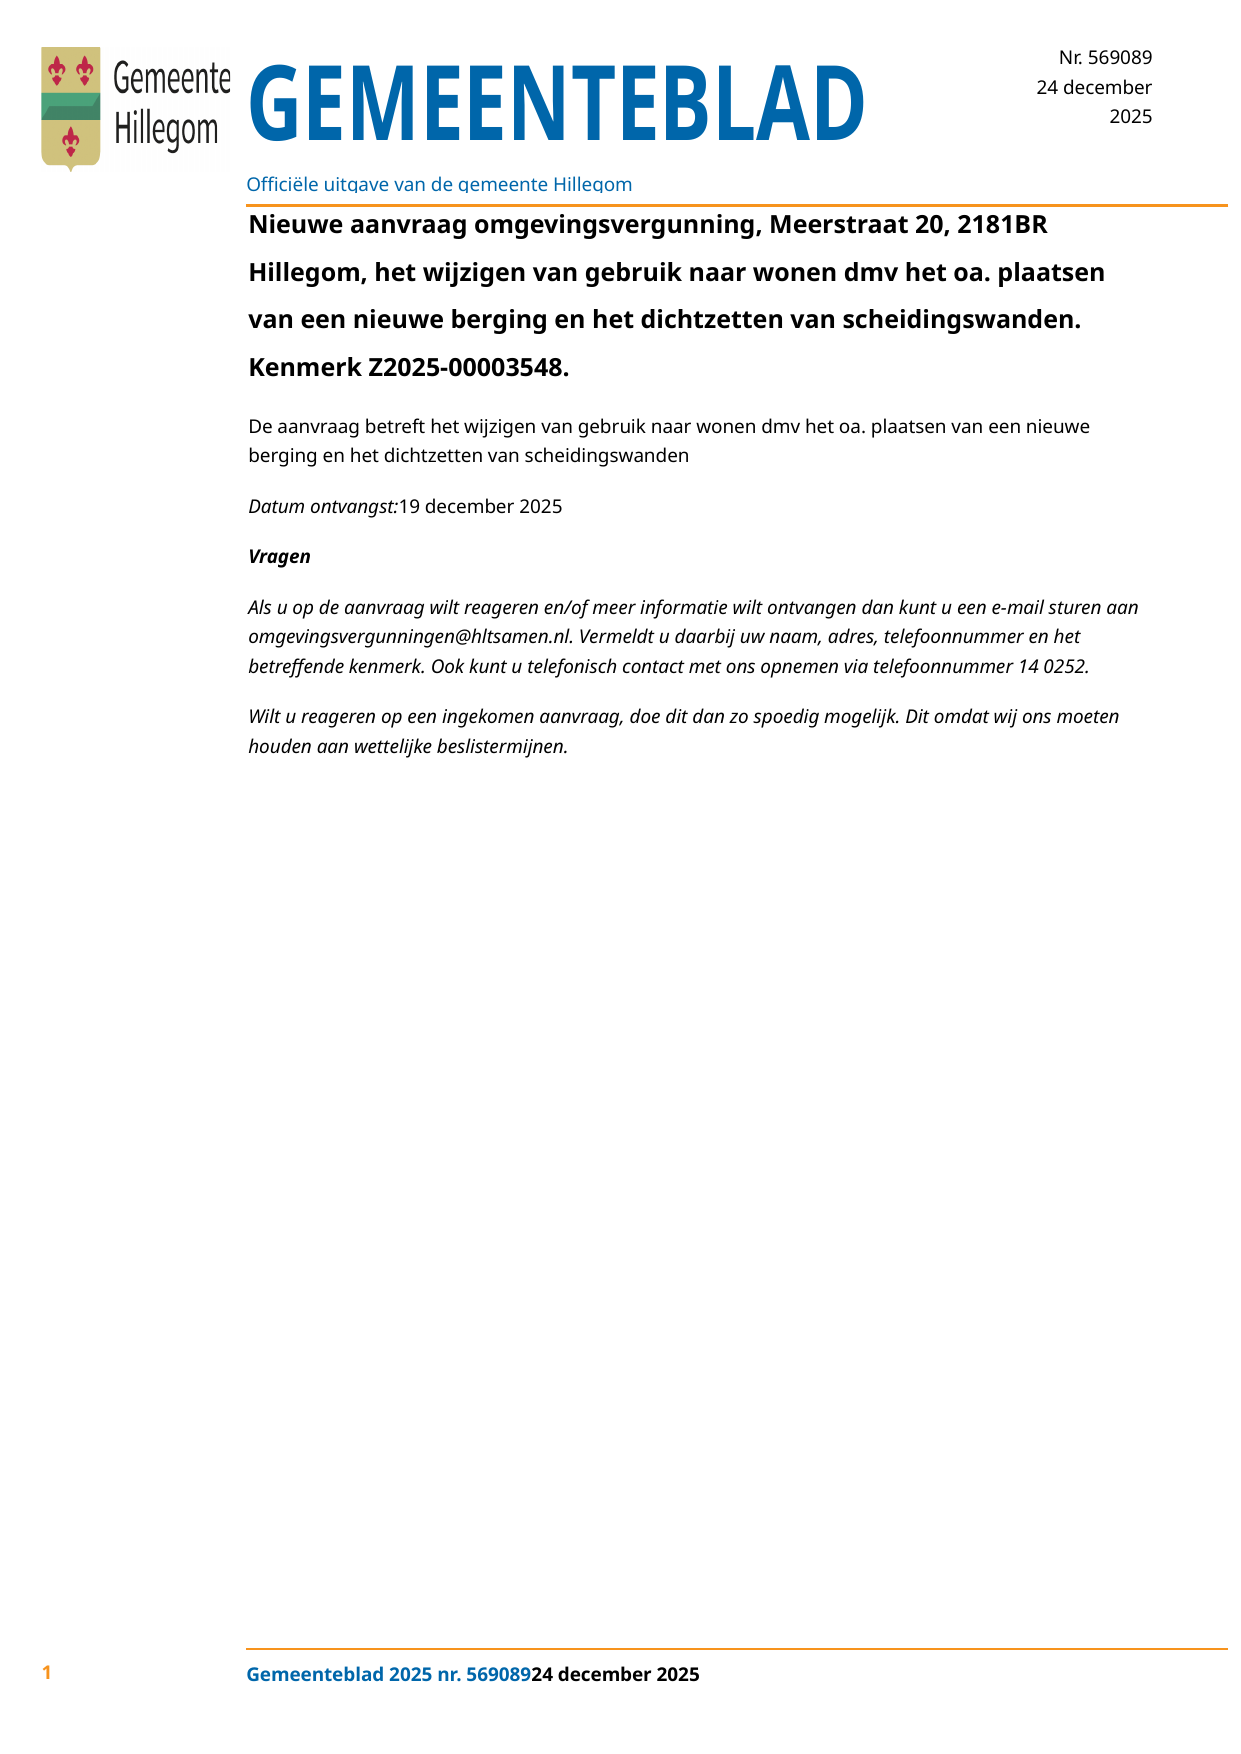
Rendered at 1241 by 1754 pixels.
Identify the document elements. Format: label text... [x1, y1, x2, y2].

text Als u op de aanvraag wilt reageren en/of meer informatie wilt ontvangen dan kunt u een e-mail sturen aan omgevingsvergunningen@hltsamen.nl. Vermeldt u daarbij uw naam, adres, telefoonnummer en het betreffende kenmerk. Ook kunt u telefonisch contact met ons opnemen via telefoonnummer 14 0252. [248, 594, 1152, 679]
text Datum ontvangst:19 december 2025 [248, 493, 1152, 519]
text De aanvraag betreft het wijzigen van gebruik naar wonen dmv het oa. plaatsen van een nieuwe berging en het dichtzetten van scheidingswanden [248, 413, 1152, 468]
picture [41, 47, 231, 172]
text Wilt u reageren op een ingekomen aanvraag, doe dit dan zo spoedig mogelijk. Dit omdat wij ons moeten houden aan wettelijke beslistermijnen. [248, 703, 1152, 759]
text Vragen [248, 543, 1152, 569]
text Nieuwe aanvraag omgevingsvergunning, Meerstraat 20, 2181BR Hillegom, het wijzigen van gebruik naar wonen dmv het oa. plaatsen van een nieuwe berging en het dichtzetten van scheidingswanden. Kenmerk Z2025-00003548. [248, 207, 1152, 384]
